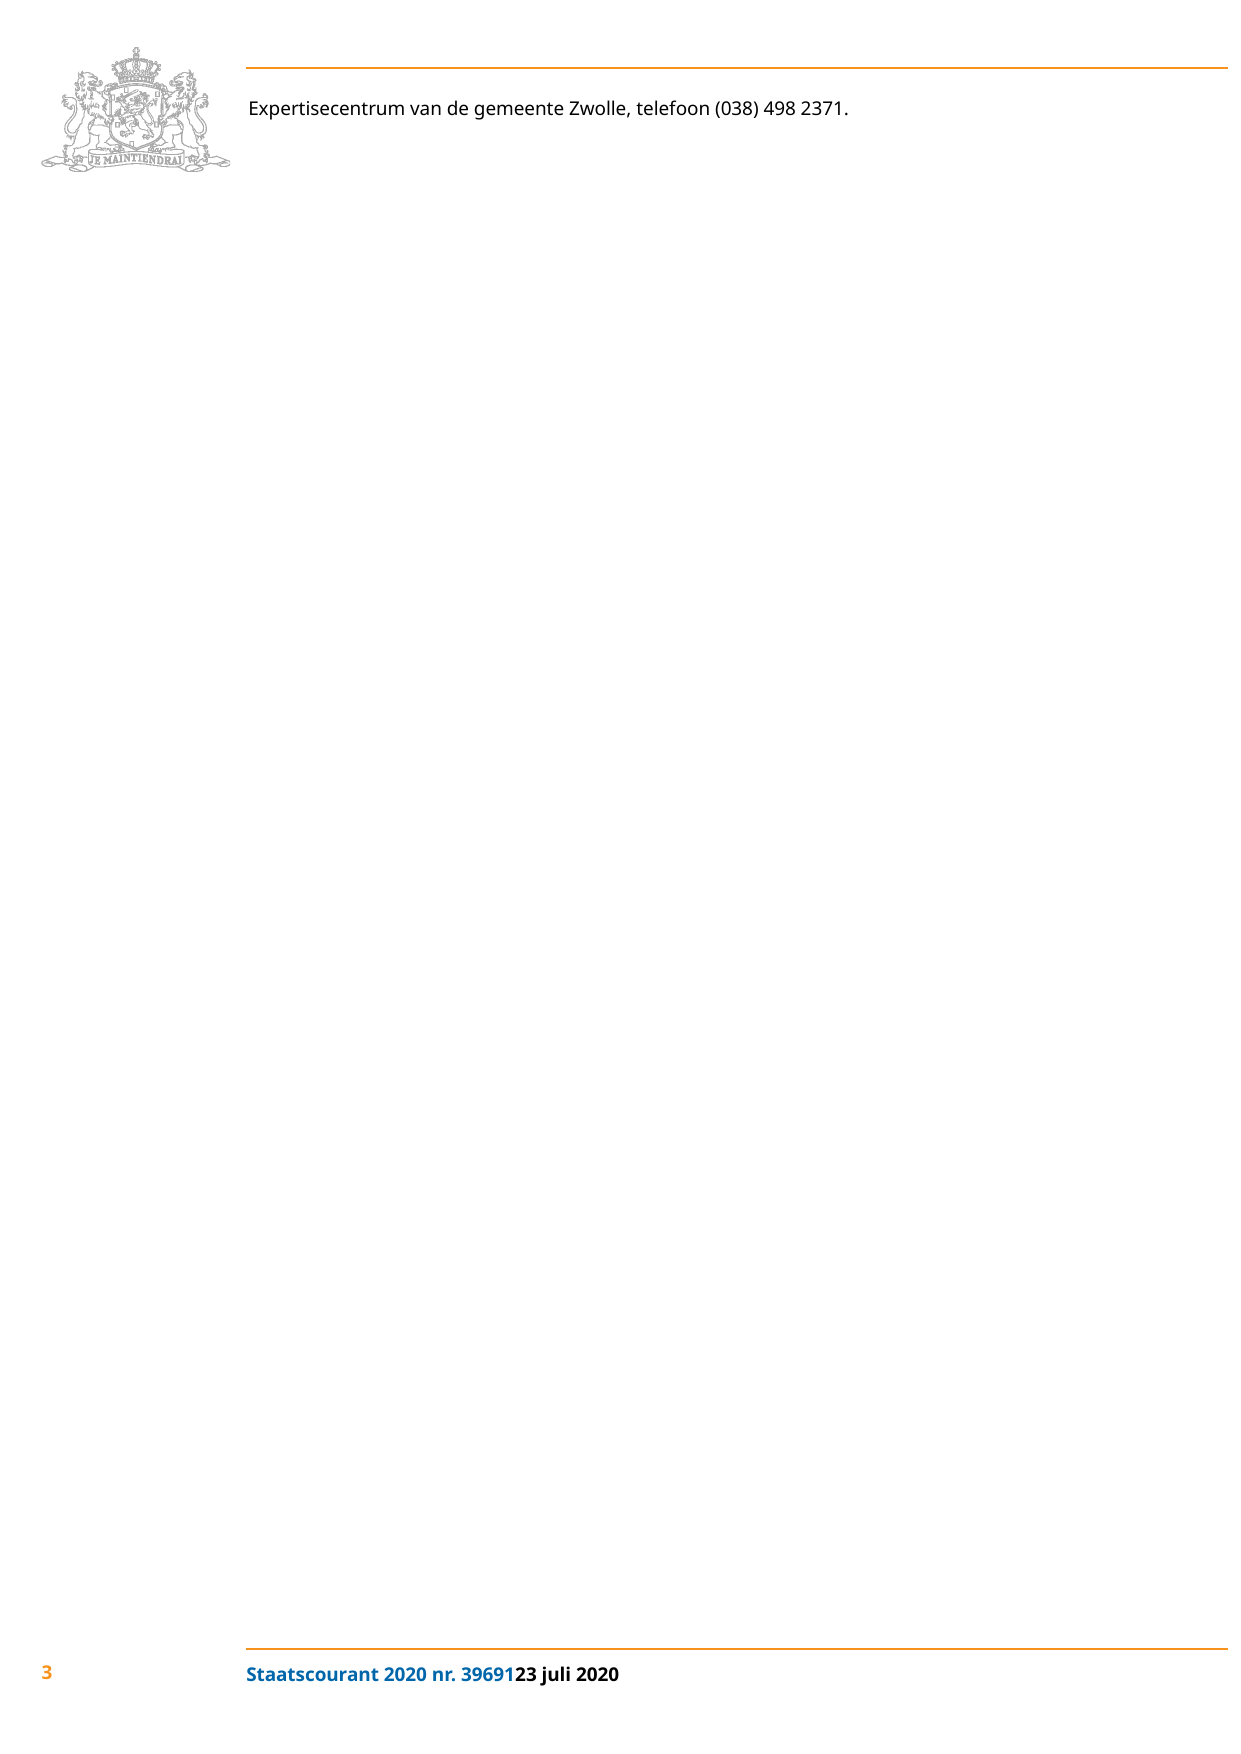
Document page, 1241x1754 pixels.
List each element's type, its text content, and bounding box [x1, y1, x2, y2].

picture [41, 47, 231, 172]
text Expertisecentrum van de gemeente Zwolle, telefoon (038) 498 2371. [248, 95, 1152, 121]
